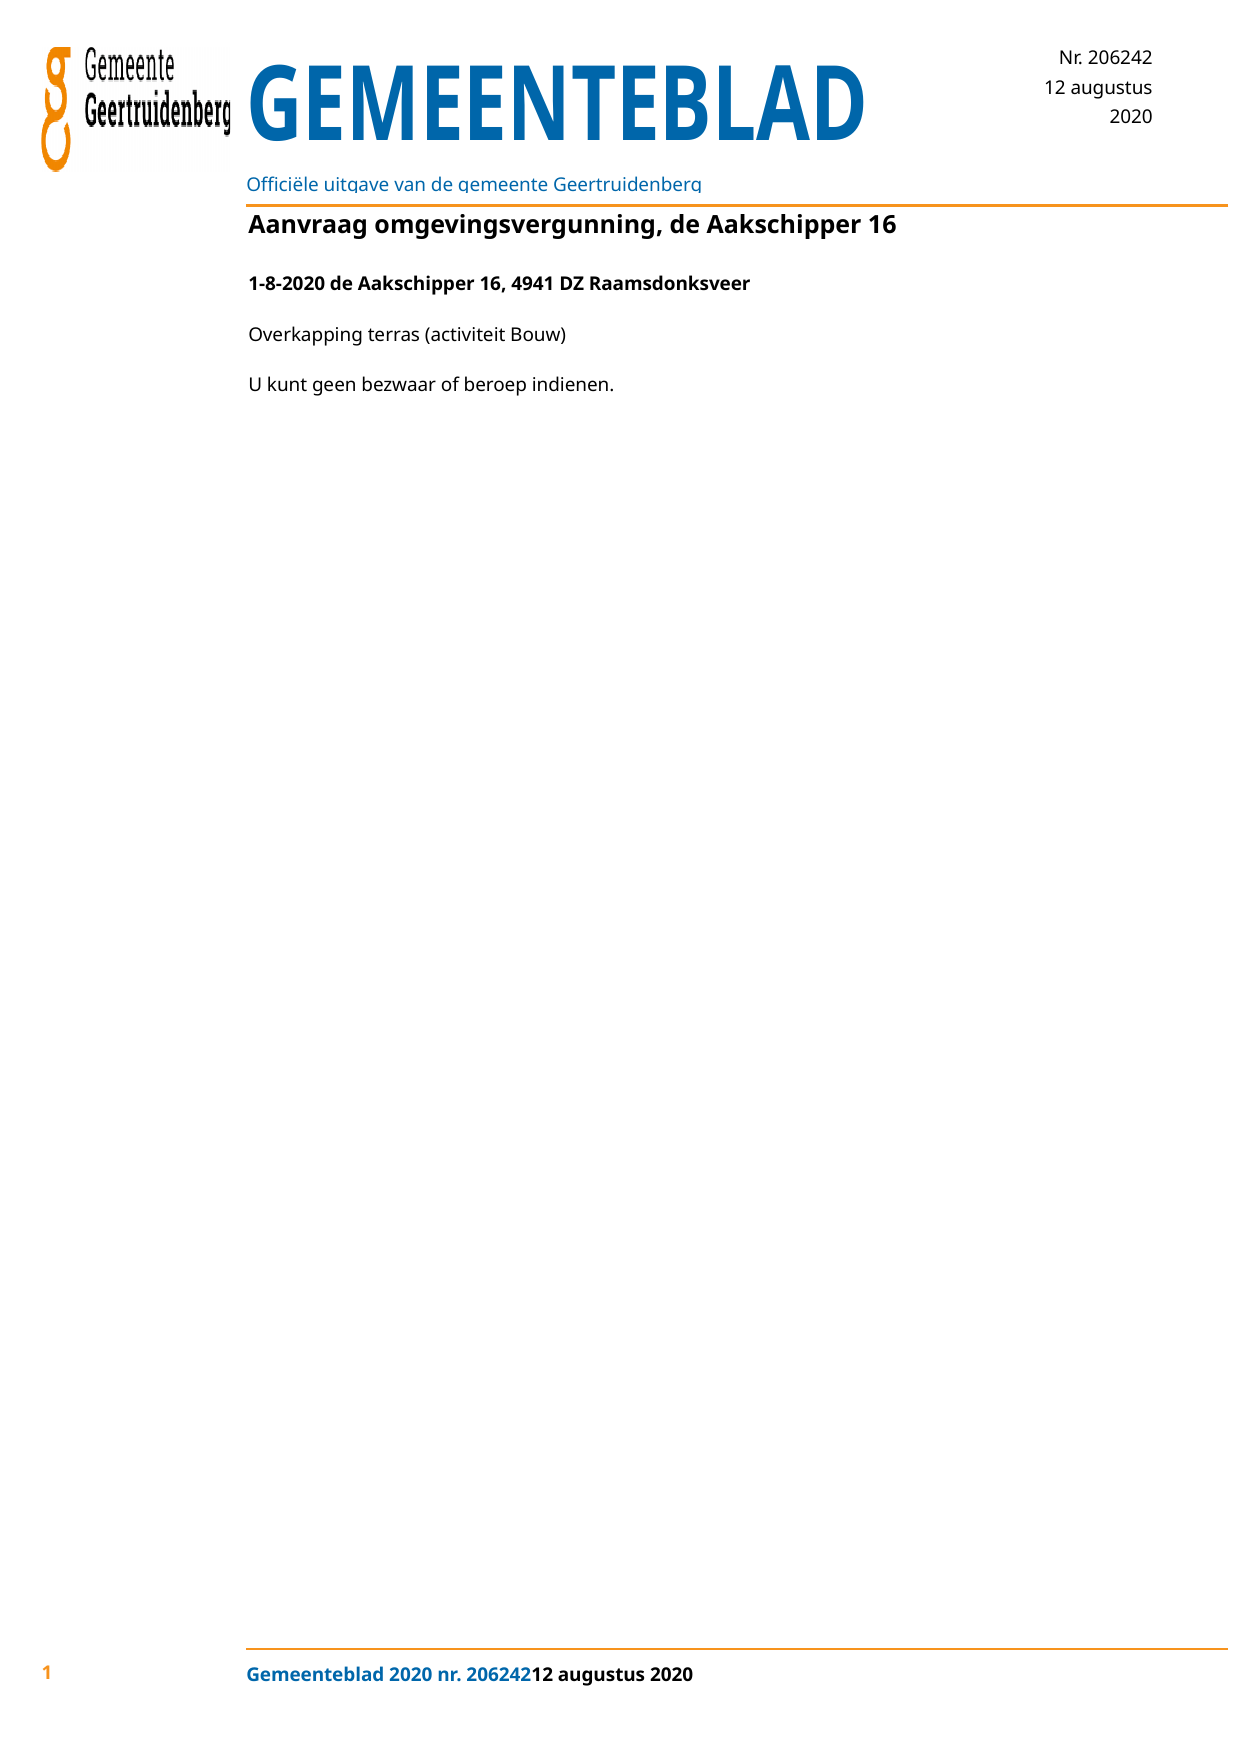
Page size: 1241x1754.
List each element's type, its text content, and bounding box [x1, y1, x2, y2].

text U kunt geen bezwaar of beroep indienen. [248, 371, 1152, 397]
text 1-8-2020 de Aakschipper 16, 4941 DZ Raamsdonksveer [248, 270, 1152, 296]
text Overkapping terras (activiteit Bouw) [248, 321, 1152, 346]
text Aanvraag omgevingsvergunning, de Aakschipper 16 [248, 207, 1152, 241]
picture [41, 47, 231, 172]
